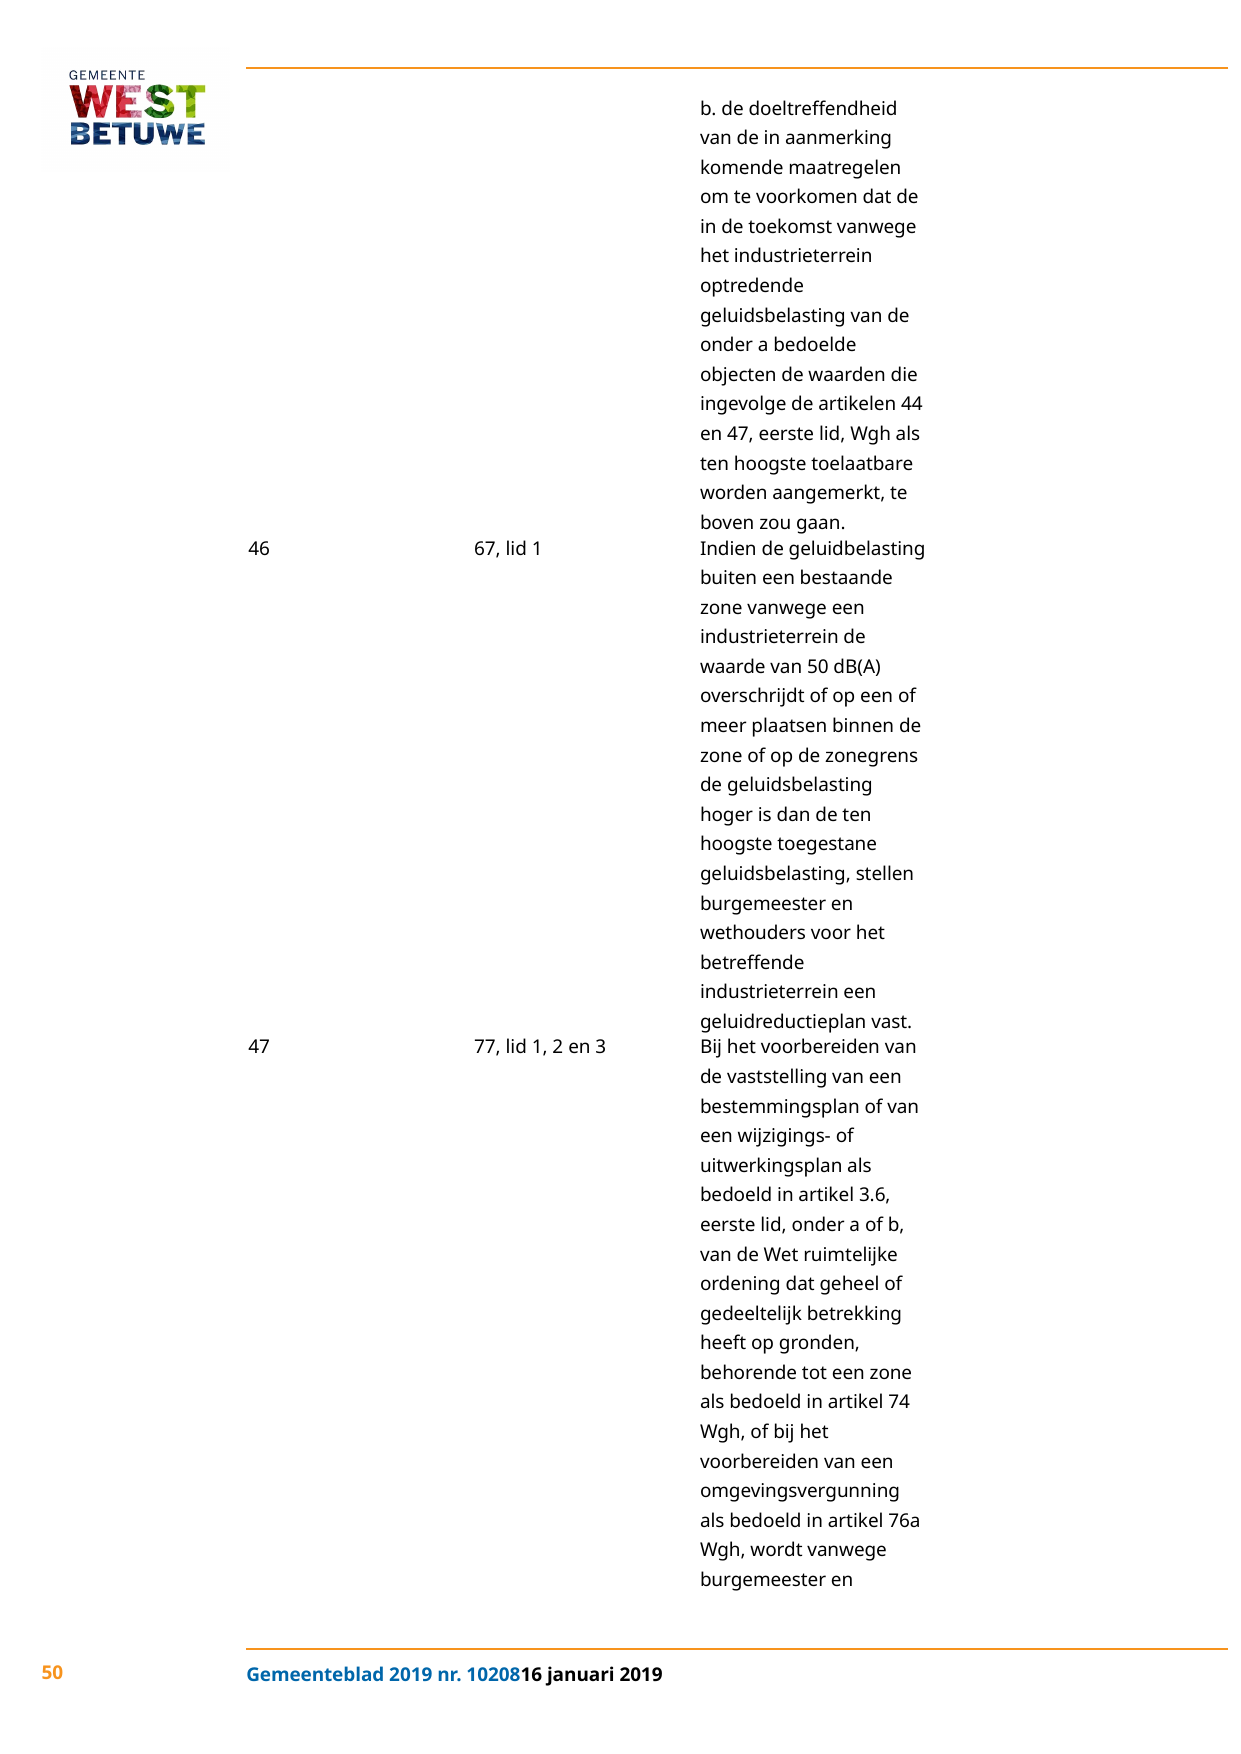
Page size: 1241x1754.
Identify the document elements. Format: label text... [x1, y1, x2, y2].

table_cell [474, 95, 700, 535]
table_cell [926, 95, 1152, 535]
table_cell [926, 1034, 1152, 1592]
table_cell 47 [248, 1034, 474, 1592]
table_cell Indien de geluidbelasting buiten een bestaande zone vanwege een industrieterrein de waarde van 50 dB(A) overschrijdt of op een of meer plaatsen binnen de zone of op de zonegrens de geluidsbelasting hoger is dan de ten hoogste toegestane geluidsbelasting, stellen burgemeester en wethouders voor het betreffende industrieterrein een geluidreductieplan vast. [700, 535, 926, 1034]
table_cell 77, lid 1, 2 en 3 [474, 1034, 700, 1592]
table_cell b. de doeltreffendheid van de in aanmerking komende maatregelen om te voorkomen dat de in de toekomst vanwege het industrieterrein optredende geluidsbelasting van de onder a bedoelde objecten de waarden die ingevolge de artikelen 44 en 47, eerste lid, Wgh als ten hoogste toelaatbare worden aangemerkt, te boven zou gaan. [700, 95, 926, 535]
table_cell Bij het voorbereiden van de vaststelling van een bestemmingsplan of van een wijzigings- of uitwerkingsplan als bedoeld in artikel 3.6, eerste lid, onder a of b, van de Wet ruimtelijke ordening dat geheel of gedeeltelijk betrekking heeft op gronden, behorende tot een zone als bedoeld in artikel 74 Wgh, of bij het voorbereiden van een omgevingsvergunning als bedoeld in artikel 76a Wgh, wordt vanwege burgemeester en [700, 1034, 926, 1592]
table_cell [926, 535, 1152, 1034]
table_cell [248, 95, 474, 535]
table_cell 67, lid 1 [474, 535, 700, 1034]
table_cell 46 [248, 535, 474, 1034]
picture [41, 47, 231, 172]
